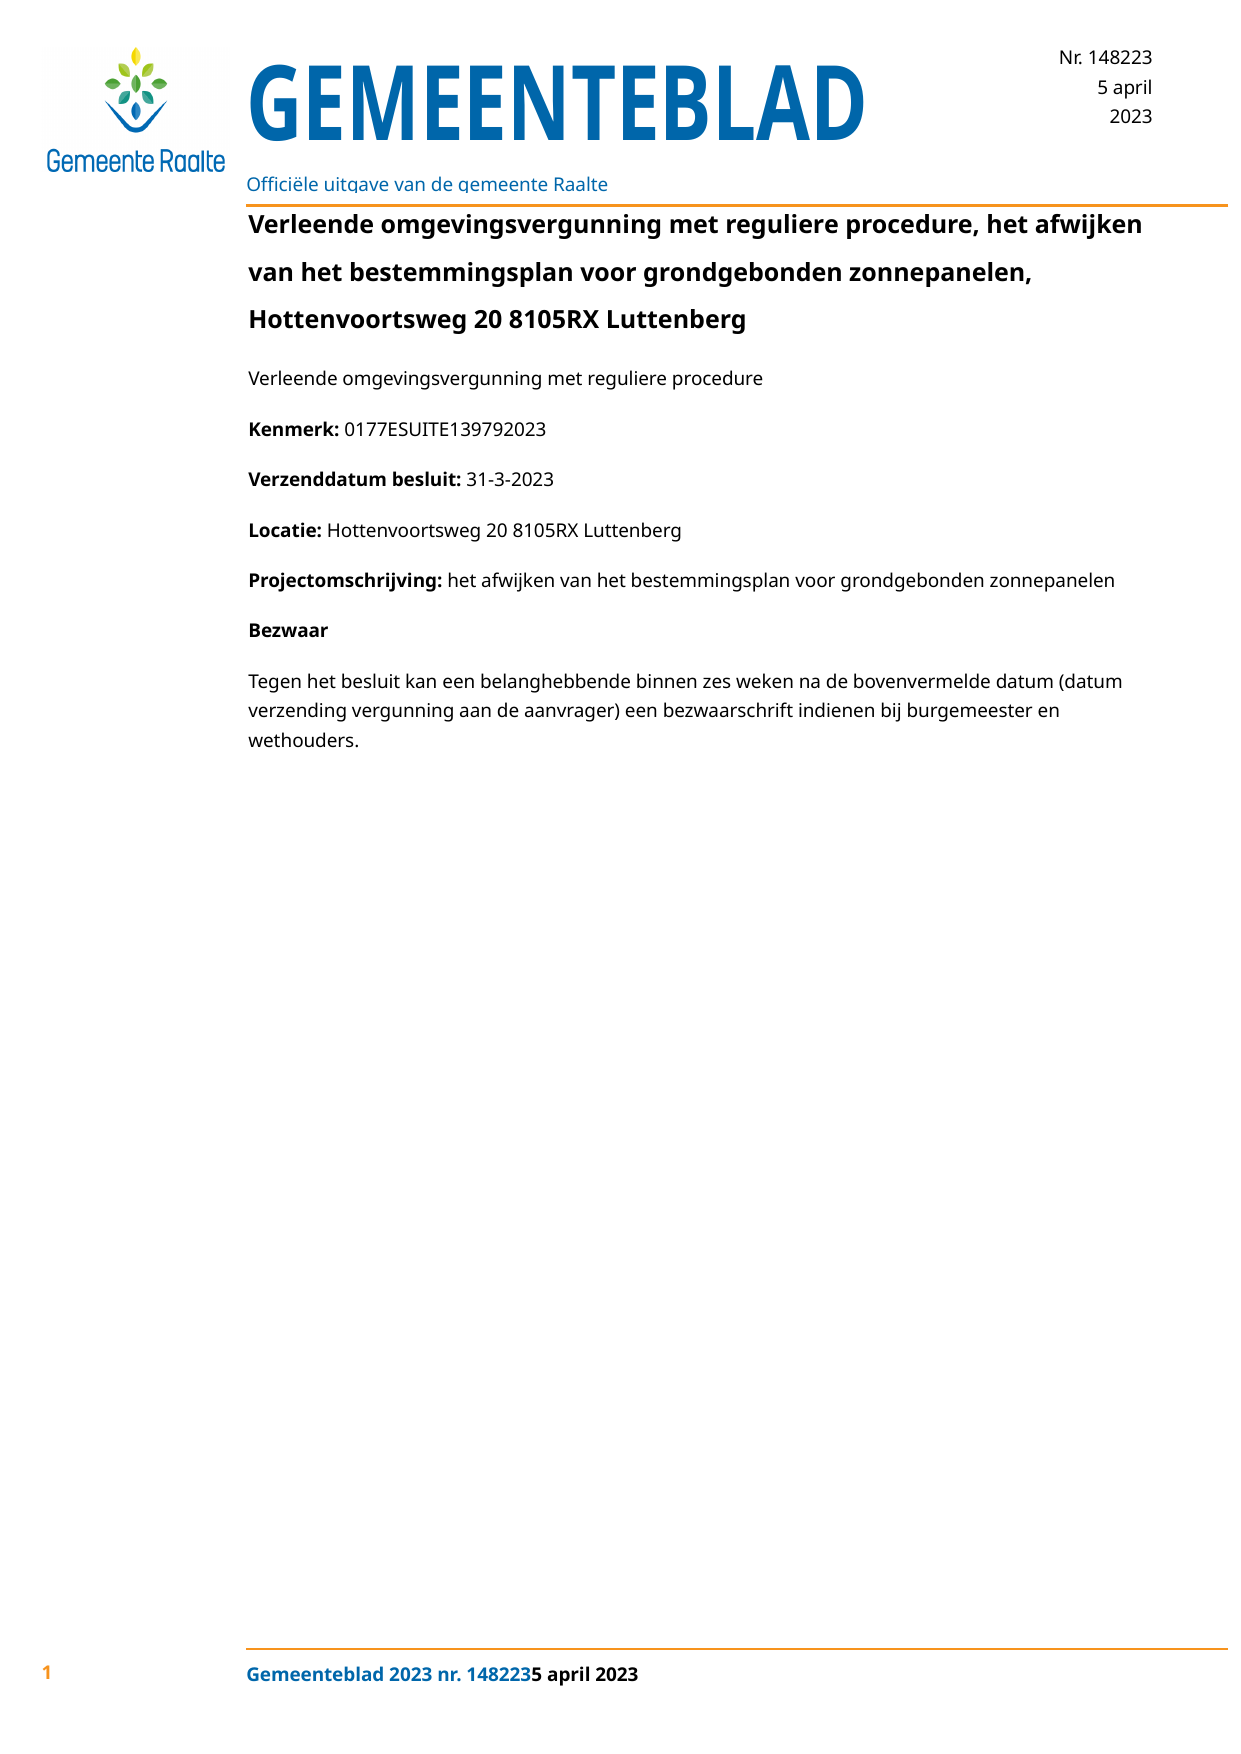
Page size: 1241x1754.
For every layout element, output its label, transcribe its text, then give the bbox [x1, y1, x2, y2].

text Verleende omgevingsvergunning met reguliere procedure [248, 366, 1152, 391]
text Bezwaar [248, 618, 1152, 643]
text Projectomschrijving: het afwijken van het bestemmingsplan voor grondgebonden zonnepanelen [248, 567, 1152, 593]
text Kenmerk: 0177ESUITE139792023 [248, 416, 1152, 442]
text Locatie: Hottenvoortsweg 20 8105RX Luttenberg [248, 517, 1152, 542]
picture [41, 47, 231, 172]
text Verzenddatum besluit: 31-3-2023 [248, 466, 1152, 492]
text Tegen het besluit kan een belanghebbende binnen zes weken na de bovenvermelde datum (datum verzending vergunning aan de aanvrager) een bezwaarschrift indienen bij burgemeester en wethouders. [248, 668, 1152, 753]
text Verleende omgevingsvergunning met reguliere procedure, het afwijken van het bestemmingsplan voor grondgebonden zonnepanelen, Hottenvoortsweg 20 8105RX Luttenberg [248, 207, 1152, 336]
